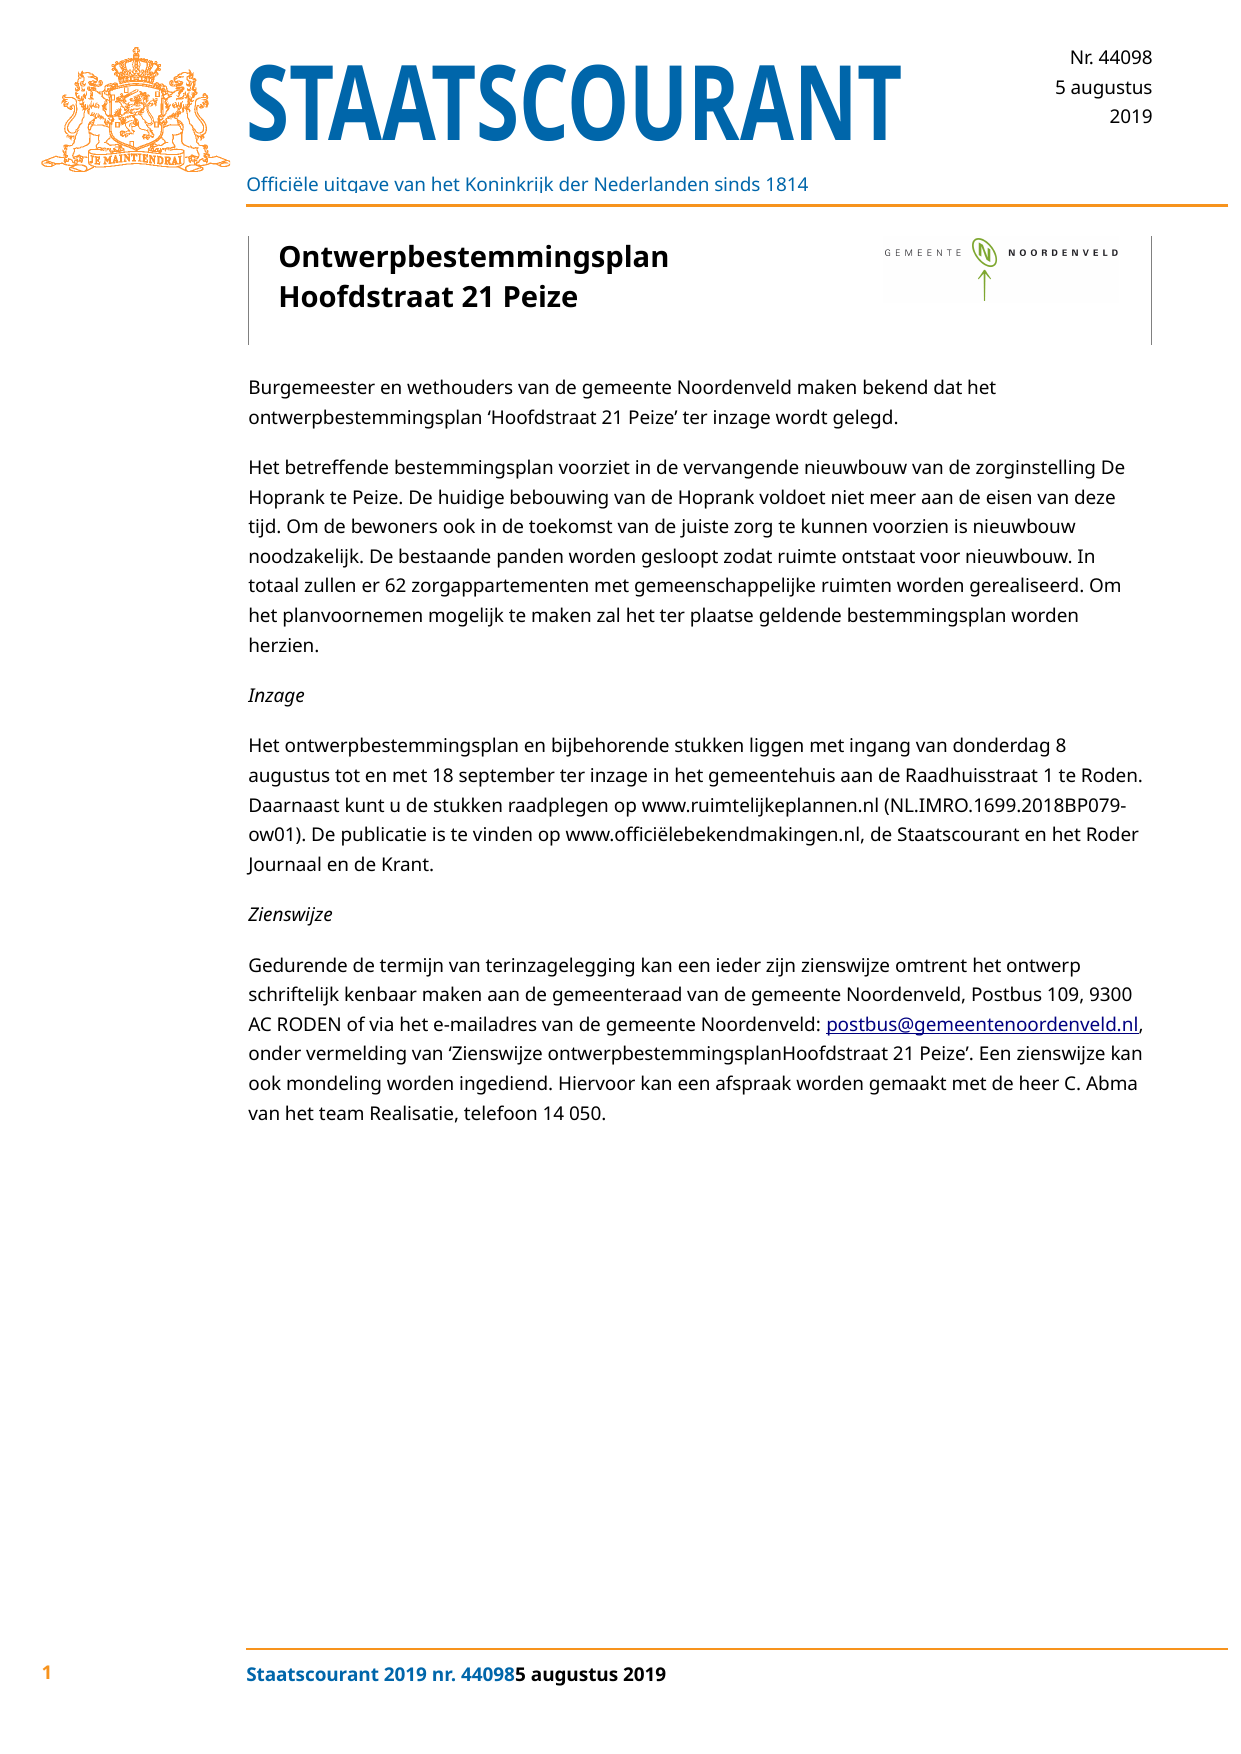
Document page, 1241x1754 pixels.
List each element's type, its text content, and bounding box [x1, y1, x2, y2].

text Inzage [248, 682, 1152, 708]
picture [41, 47, 231, 172]
text Het betreffende bestemmingsplan voorziet in de vervangende nieuwbouw van de zorginstelling De Hoprank te Peize. De huidige bebouwing van de Hoprank voldoet niet meer aan de eisen van deze tijd. Om de bewoners ook in de toekomst van de juiste zorg te kunnen voorzien is nieuwbouw noodzakelijk. De bestaande panden worden gesloopt zodat ruimte ontstaat voor nieuwbouw. In totaal zullen er 62 zorgappartementen met gemeenschappelijke ruimten worden gerealiseerd. Om het planvoornemen mogelijk te maken zal het ter plaatse geldende bestemmingsplan worden herzien. [248, 454, 1152, 657]
picture [882, 236, 1119, 303]
table_header [850, 236, 1151, 345]
text Zienswijze [248, 901, 1152, 927]
table_header Ontwerpbestemmingsplan Hoofdstraat 21 Peize [249, 236, 850, 345]
text Gedurende de termijn van terinzagelegging kan een ieder zijn zienswijze omtrent het ontwerp schriftelijk kenbaar maken aan de gemeenteraad van de gemeente Noordenveld, Postbus 109, 9300 AC RODEN of via het e-mailadres van de gemeente Noordenveld: postbus@gemeentenoordenveld.nl, onder vermelding van ‘Zienswijze ontwerpbestemmingsplanHoofdstraat 21 Peize’. Een zienswijze kan ook mondeling worden ingediend. Hiervoor kan een afspraak worden gemaakt met de heer C. Abma van het team Realisatie, telefoon 14 050. [248, 952, 1152, 1125]
text Burgemeester en wethouders van de gemeente Noordenveld maken bekend dat het ontwerpbestemmingsplan ‘Hoofdstraat 21 Peize’ ter inzage wordt gelegd. [248, 374, 1152, 429]
text Het ontwerpbestemmingsplan en bijbehorende stukken liggen met ingang van donderdag 8 augustus tot en met 18 september ter inzage in het gemeentehuis aan de Raadhuisstraat 1 te Roden. Daarnaast kunt u de stukken raadplegen op www.ruimtelijkeplannen.nl (NL.IMRO.1699.2018BP079-ow01). De publicatie is te vinden op www.officiëlebekendmakingen.nl, de Staatscourant en het Roder Journaal en de Krant. [248, 733, 1152, 877]
